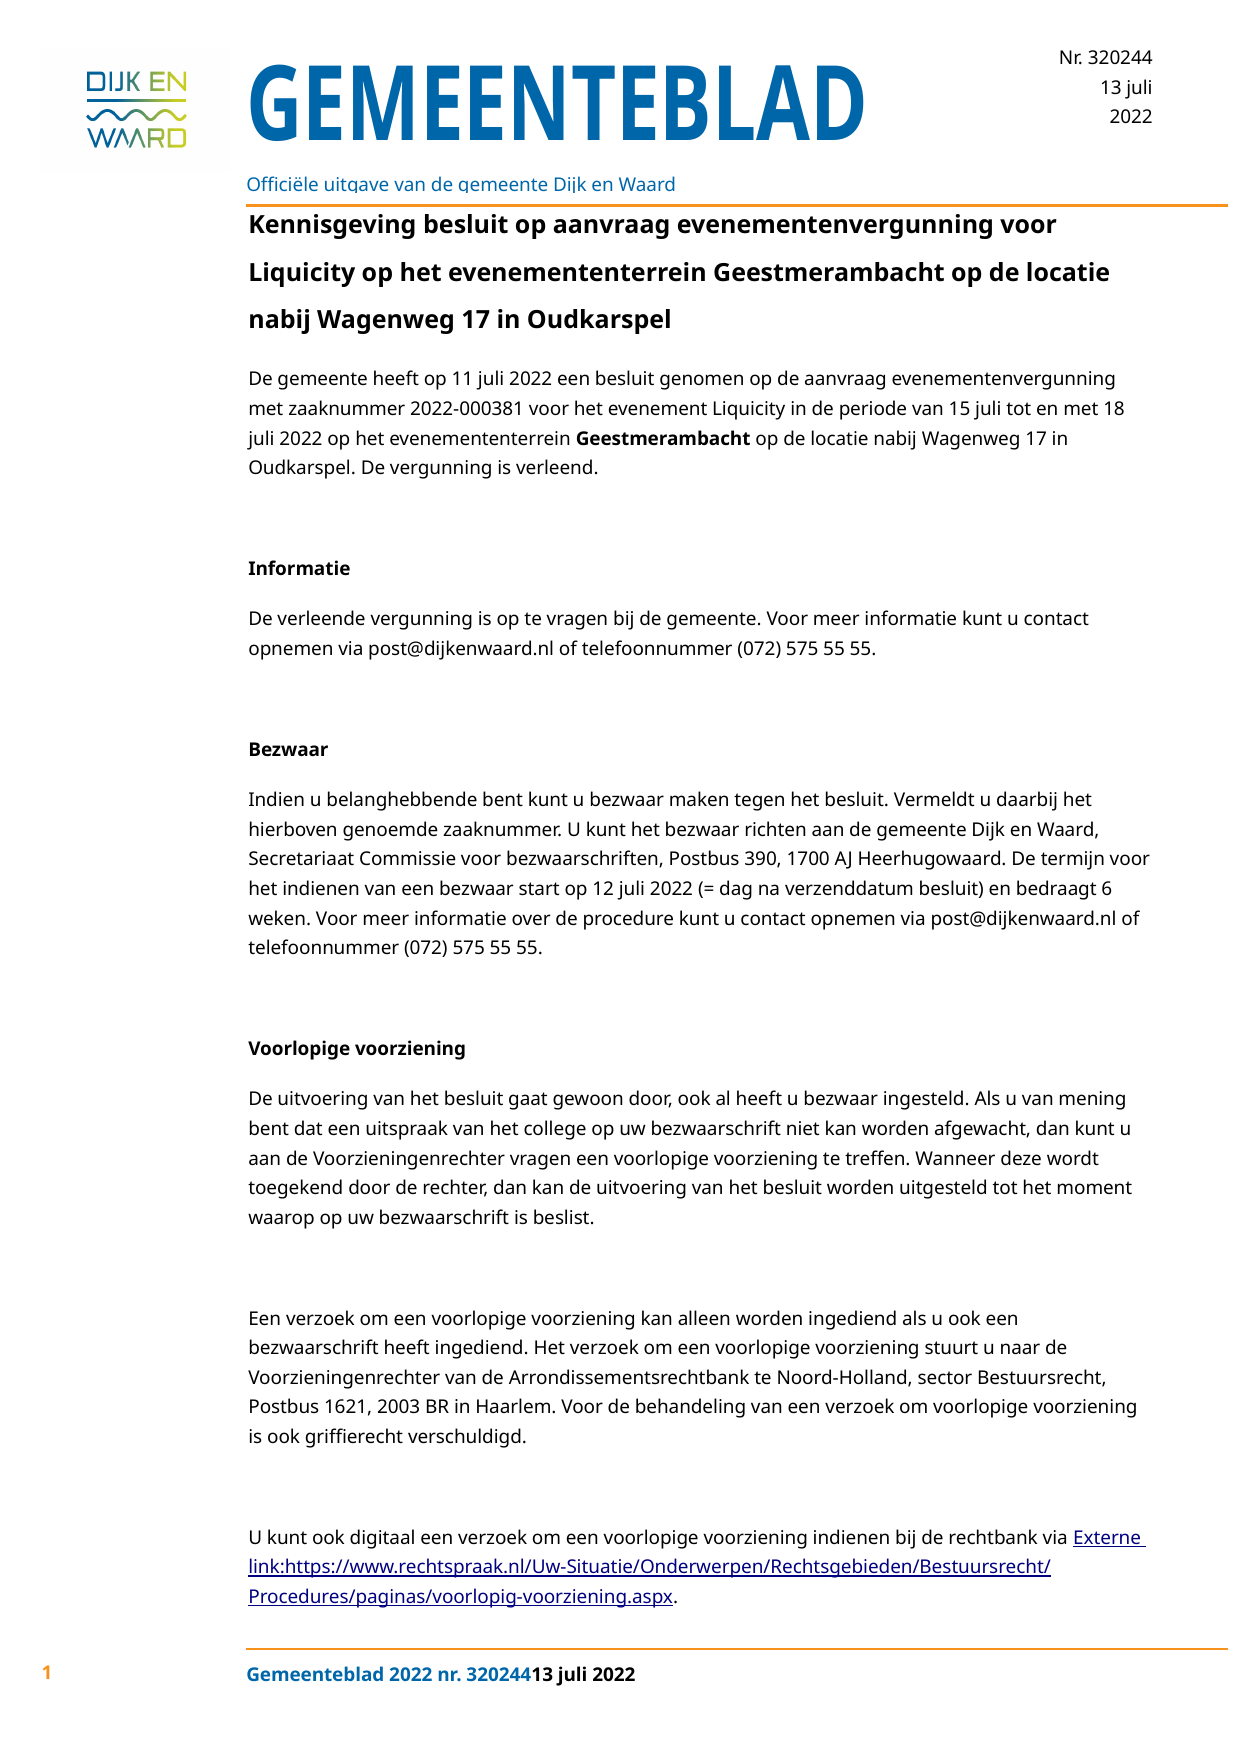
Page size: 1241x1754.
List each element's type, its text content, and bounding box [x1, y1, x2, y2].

text De uitvoering van het besluit gaat gewoon door, ook al heeft u bezwaar ingesteld. Als u van mening bent dat een uitspraak van het college op uw bezwaarschrift niet kan worden afgewacht, dan kunt u aan de Voorzieningenrechter vragen een voorlopige voorziening te treffen. Wanneer deze wordt toegekend door de rechter, dan kan de uitvoering van het besluit worden uitgesteld tot het moment waarop op uw bezwaarschrift is beslist. [248, 1086, 1152, 1229]
text De gemeente heeft op 11 juli 2022 een besluit genomen op de aanvraag evenementenvergunning met zaaknummer 2022-000381 voor het evenement Liquicity in de periode van 15 juli tot en met 18 juli 2022 op het evenemententerrein Geestmerambacht op de locatie nabij Wagenweg 17 in Oudkarspel. De vergunning is verleend. [248, 366, 1152, 480]
text De verleende vergunning is op te vragen bij de gemeente. Voor meer informatie kunt u contact opnemen via post@dijkenwaard.nl of telefoonnummer (072) 575 55 55. [248, 606, 1152, 661]
text Een verzoek om een voorlopige voorziening kan alleen worden ingediend als u ook een bezwaarschrift heeft ingediend. Het verzoek om een voorlopige voorziening stuurt u naar de Voorzieningenrechter van de Arrondissementsrechtbank te Noord-Holland, sector Bestuursrecht, Postbus 1621, 2003 BR in Haarlem. Voor de behandeling van een verzoek om voorlopige voorziening is ook griffierecht verschuldigd. [248, 1305, 1152, 1449]
text Informatie [248, 555, 1152, 581]
picture [41, 47, 231, 172]
text Indien u belanghebbende bent kunt u bezwaar maken tegen het besluit. Vermeldt u daarbij het hierboven genoemde zaaknummer. U kunt het bezwaar richten aan de gemeente Dijk en Waard, Secretariaat Commissie voor bezwaarschriften, Postbus 390, 1700 AJ Heerhugowaard. De termijn voor het indienen van een bezwaar start op 12 juli 2022 (= dag na verzenddatum besluit) en bedraagt 6 weken. Voor meer informatie over de procedure kunt u contact opnemen via post@dijkenwaard.nl of telefoonnummer (072) 575 55 55. [248, 786, 1152, 960]
text Voorlopige voorziening [248, 1035, 1152, 1061]
text Bezwaar [248, 736, 1152, 762]
text Kennisgeving besluit op aanvraag evenementenvergunning voor Liquicity op het evenemententerrein Geestmerambacht op de locatie nabij Wagenweg 17 in Oudkarspel [248, 207, 1152, 336]
text U kunt ook digitaal een verzoek om een voorlopige voorziening indienen bij de rechtbank via Externe link:https://www.rechtspraak.nl/Uw-Situatie/Onderwerpen/Rechtsgebieden/Bestuursrecht/Procedures/paginas/voorlopig-voorziening.aspx. [248, 1524, 1152, 1609]
